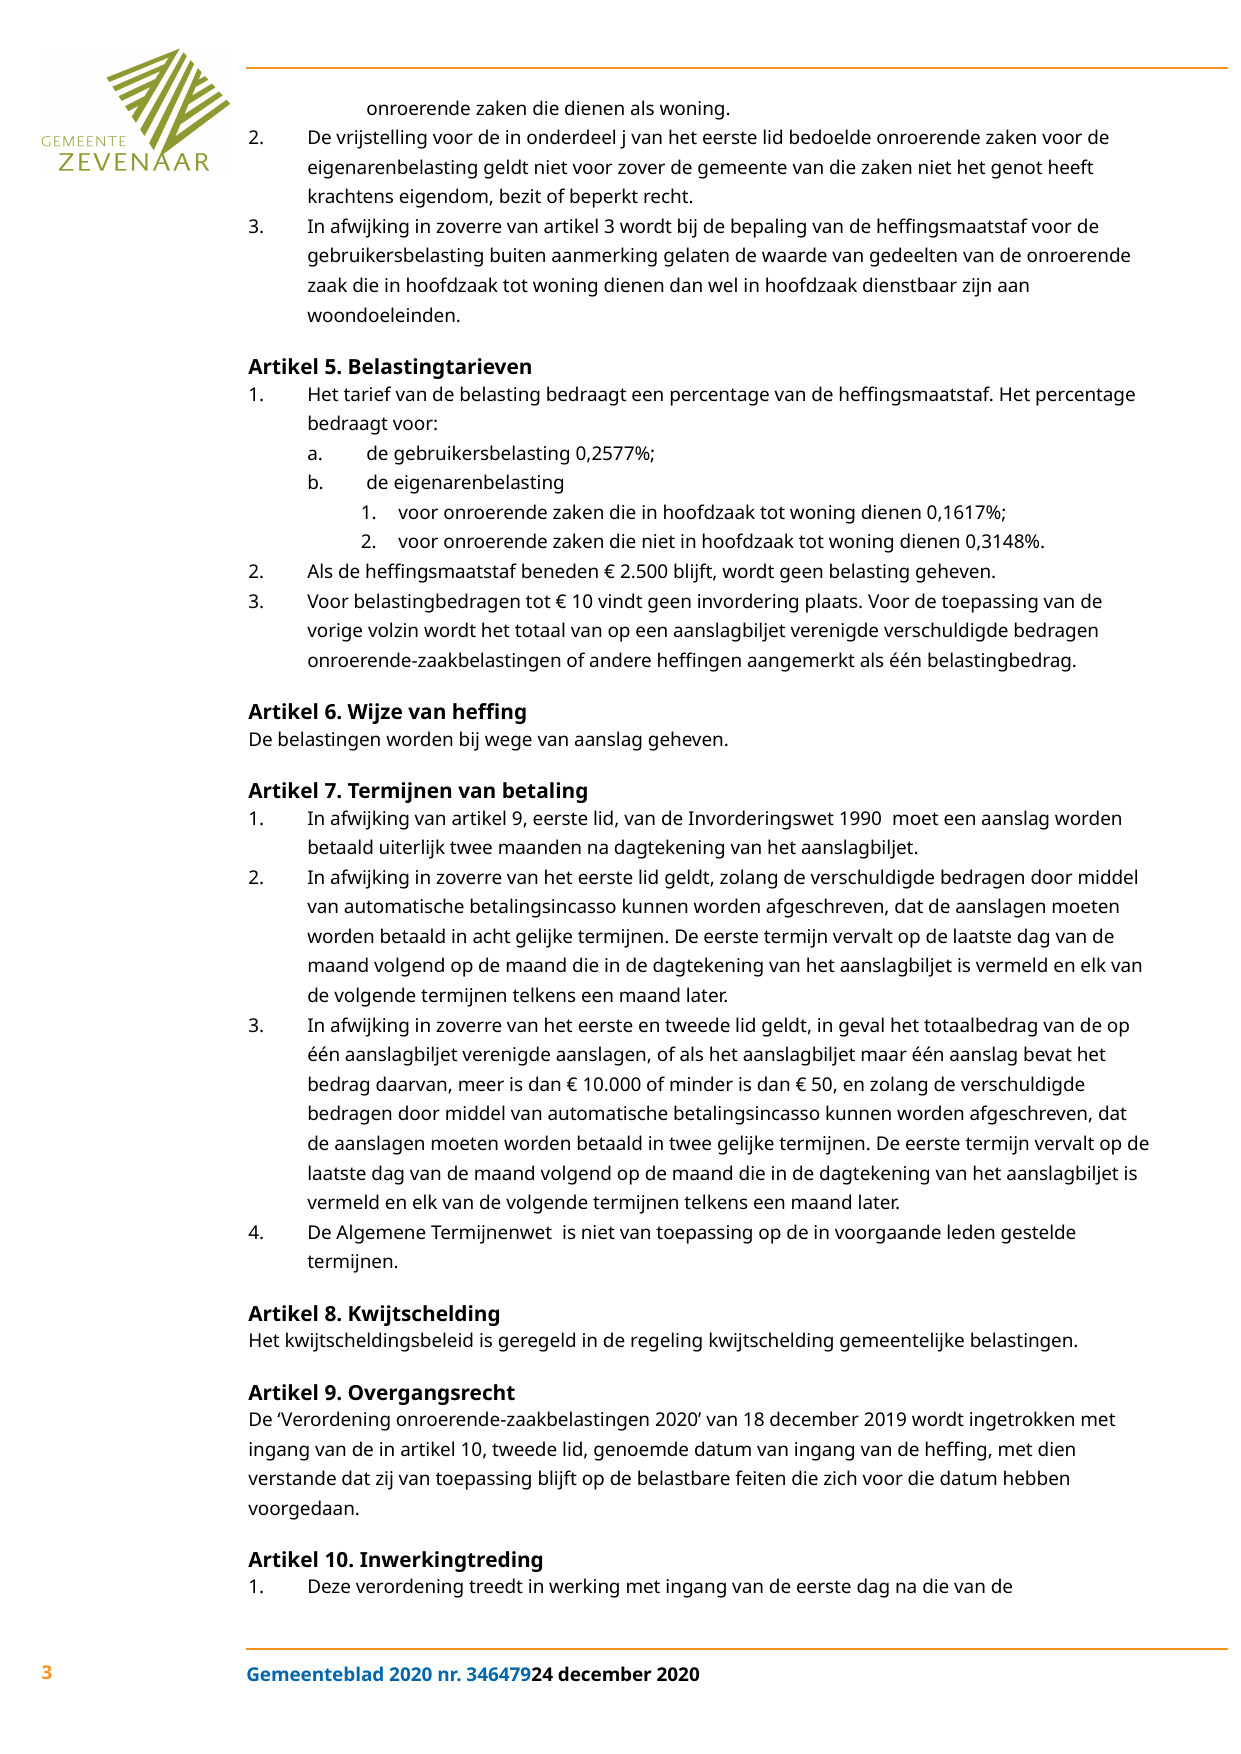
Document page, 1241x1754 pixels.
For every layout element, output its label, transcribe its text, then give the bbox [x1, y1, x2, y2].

list In afwijking in zoverre van artikel 3 wordt bij de bepaling van de heffingsmaatstaf voor de gebruikersbelasting buiten aanmerking gelaten de waarde van gedeelten van de onroerende zaak die in hoofdzaak tot woning dienen dan wel in hoofdzaak dienstbaar zijn aan woondoeleinden. [248, 213, 1152, 328]
list de gebruikersbelasting 0,2577%; [307, 440, 1152, 466]
list Het tarief van de belasting bedraagt een percentage van de heffingsmaatstaf. Het percentage bedraagt voor: [248, 381, 1152, 436]
list In afwijking in zoverre van het eerste en tweede lid geldt, in geval het totaalbedrag van de op één aanslagbiljet verenigde aanslagen, of als het aanslagbiljet maar één aanslag bevat het bedrag daarvan, meer is dan € 10.000 of minder is dan € 50, en zolang de verschuldigde bedragen door middel van automatische betalingsincasso kunnen worden afgeschreven, dat de aanslagen moeten worden betaald in twee gelijke termijnen. De eerste termijn vervalt op de laatste dag van de maand volgend op de maand die in de dagtekening van het aanslagbiljet is vermeld en elk van de volgende termijnen telkens een maand later. [248, 1012, 1152, 1215]
list Voor belastingbedragen tot € 10 vindt geen invordering plaats. Voor de toepassing van de vorige volzin wordt het totaal van op een aanslagbiljet verenigde verschuldigde bedragen onroerende-zaakbelastingen of andere heffingen aangemerkt als één belastingbedrag. [248, 588, 1152, 673]
list voor onroerende zaken die in hoofdzaak tot woning dienen 0,1617%; [361, 499, 1152, 525]
text Artikel 5. Belastingtarieven [248, 352, 1152, 381]
picture [41, 47, 231, 172]
list voor onroerende zaken die niet in hoofdzaak tot woning dienen 0,3148%. [361, 529, 1152, 554]
text Het kwijtscheldingsbeleid is geregeld in de regeling kwijtschelding gemeentelijke belastingen. [248, 1327, 1152, 1353]
list onroerende zaken die dienen als woning. [307, 95, 1152, 121]
list Als de heffingsmaatstaf beneden € 2.500 blijft, wordt geen belasting geheven. [248, 558, 1152, 584]
text Artikel 10. Inwerkingtreding [248, 1545, 1152, 1574]
text Artikel 7. Termijnen van betaling [248, 776, 1152, 805]
list De vrijstelling voor de in onderdeel j van het eerste lid bedoelde onroerende zaken voor de eigenarenbelasting geldt niet voor zover de gemeente van die zaken niet het genot heeft krachtens eigendom, bezit of beperkt recht. [248, 124, 1152, 209]
list In afwijking van artikel 9, eerste lid, van de Invorderingswet 1990 moet een aanslag worden betaald uiterlijk twee maanden na dagtekening van het aanslagbiljet. [248, 805, 1152, 860]
text Artikel 6. Wijze van heffing [248, 697, 1152, 726]
text Artikel 9. Overgangsrecht [248, 1378, 1152, 1406]
text De belastingen worden bij wege van aanslag geheven. [248, 726, 1152, 752]
text De ‘Verordening onroerende-zaakbelastingen 2020’ van 18 december 2019 wordt ingetrokken met ingang van de in artikel 10, tweede lid, genoemde datum van ingang van de heffing, met dien verstande dat zij van toepassing blijft op de belastbare feiten die zich voor die datum hebben voorgedaan. [248, 1406, 1152, 1521]
list In afwijking in zoverre van het eerste lid geldt, zolang de verschuldigde bedragen door middel van automatische betalingsincasso kunnen worden afgeschreven, dat de aanslagen moeten worden betaald in acht gelijke termijnen. De eerste termijn vervalt op de laatste dag van de maand volgend op de maand die in de dagtekening van het aanslagbiljet is vermeld en elk van de volgende termijnen telkens een maand later. [248, 864, 1152, 1008]
list de eigenarenbelasting [307, 469, 1152, 495]
list De Algemene Termijnenwet is niet van toepassing op de in voorgaande leden gestelde termijnen. [248, 1219, 1152, 1274]
list Deze verordening treedt in werking met ingang van de eerste dag na die van de [248, 1574, 1152, 1599]
text Artikel 8. Kwijtschelding [248, 1299, 1152, 1327]
